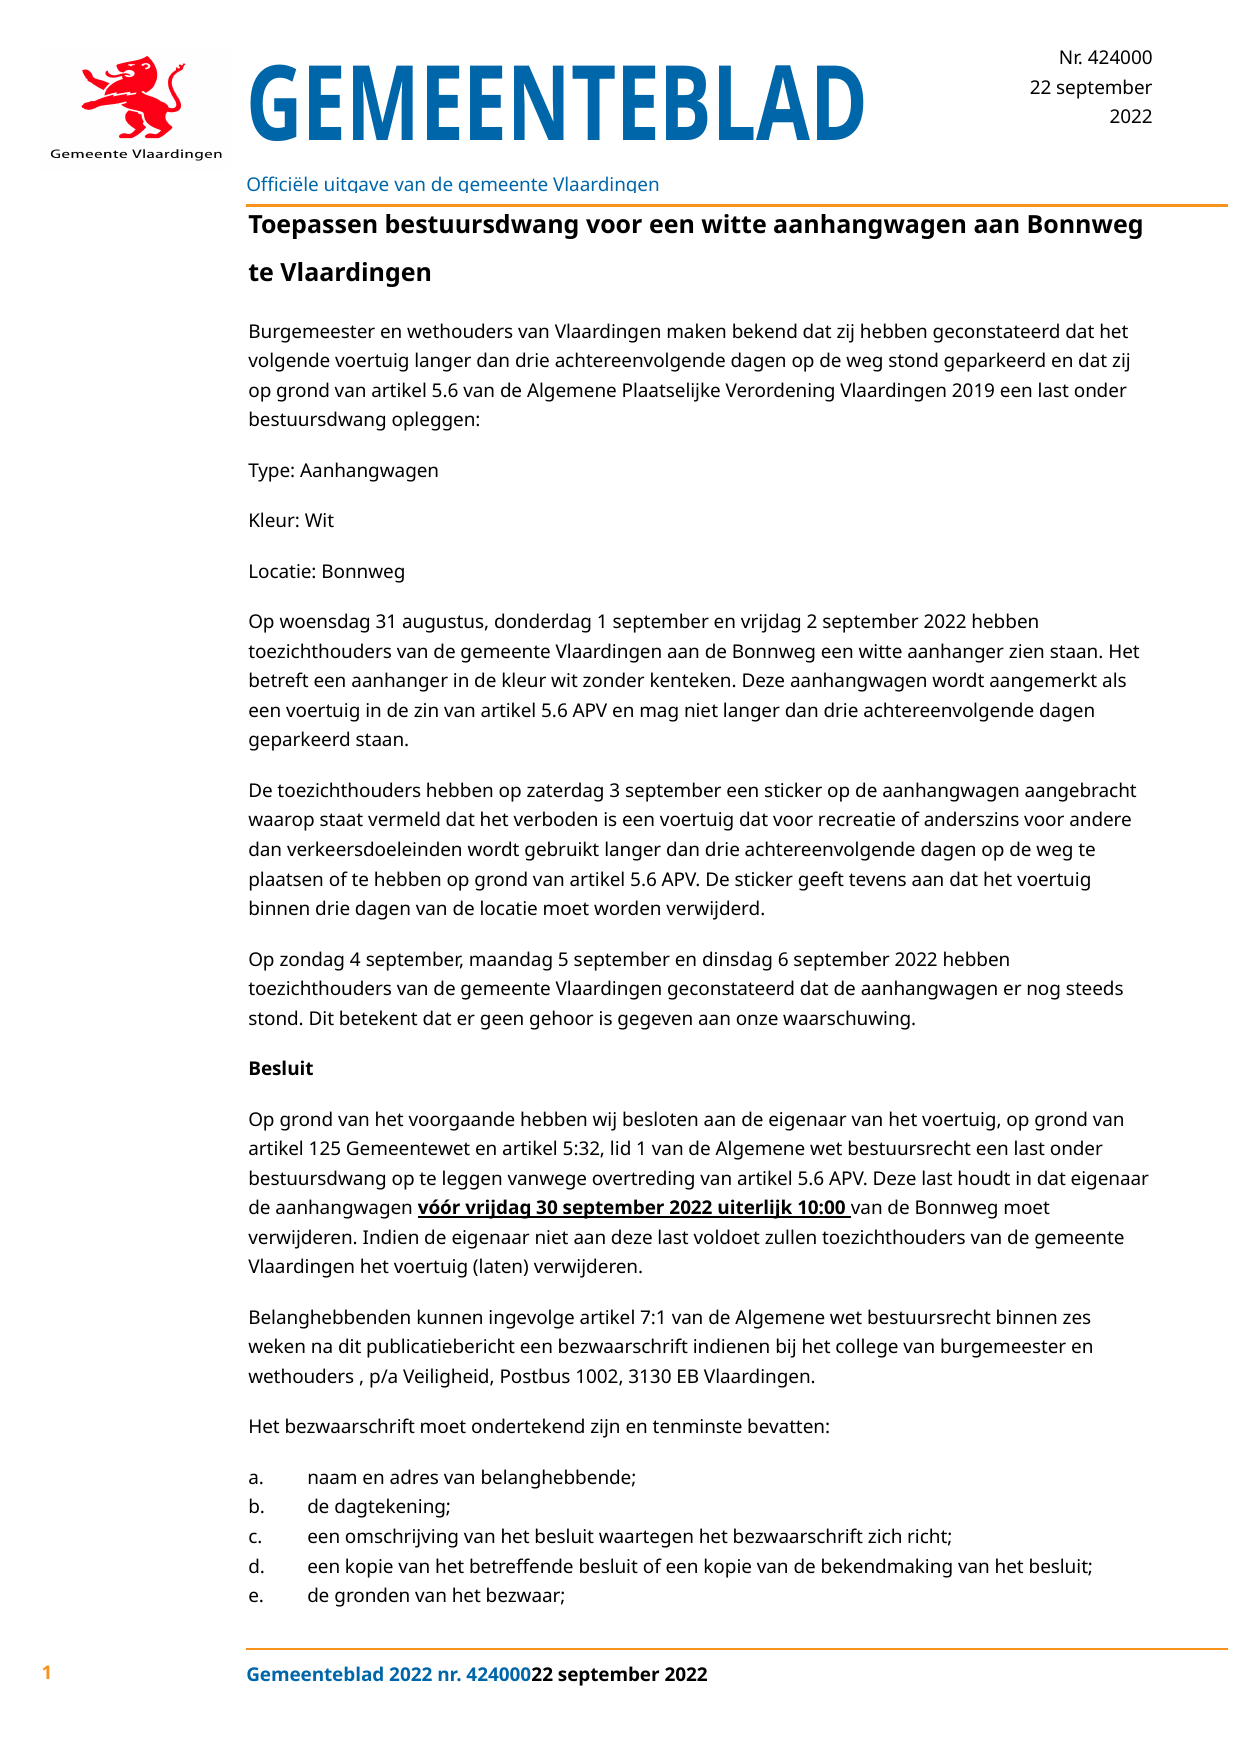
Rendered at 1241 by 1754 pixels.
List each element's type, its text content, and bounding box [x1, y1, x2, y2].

text Op grond van het voorgaande hebben wij besloten aan de eigenaar van het voertuig, op grond van artikel 125 Gemeentewet en artikel 5:32, lid 1 van de Algemene wet bestuursrecht een last onder bestuursdwang op te leggen vanwege overtreding van artikel 5.6 APV. Deze last houdt in dat eigenaar de aanhangwagen vóór vrijdag 30 september 2022 uiterlijk 10:00 van de Bonnweg moet verwijderen. Indien de eigenaar niet aan deze last voldoet zullen toezichthouders van de gemeente Vlaardingen het voertuig (laten) verwijderen. [248, 1106, 1152, 1279]
text Type: Aanhangwagen [248, 457, 1152, 483]
list een kopie van het betreffende besluit of een kopie van de bekendmaking van het besluit; [248, 1553, 1152, 1579]
text De toezichthouders hebben op zaterdag 3 september een sticker op de aanhangwagen aangebracht waarop staat vermeld dat het verboden is een voertuig dat voor recreatie of anderszins voor andere dan verkeersdoeleinden wordt gebruikt langer dan drie achtereenvolgende dagen op de weg te plaatsen of te hebben op grond van artikel 5.6 APV. De sticker geeft tevens aan dat het voertuig binnen drie dagen van de locatie moet worden verwijderd. [248, 777, 1152, 921]
list de gronden van het bezwaar; [248, 1582, 1152, 1608]
list de dagtekening; [248, 1494, 1152, 1519]
text Op zondag 4 september, maandag 5 september en dinsdag 6 september 2022 hebben toezichthouders van de gemeente Vlaardingen geconstateerd dat de aanhangwagen er nog steeds stond. Dit betekent dat er geen gehoor is gegeven aan onze waarschuwing. [248, 946, 1152, 1031]
text Op woensdag 31 augustus, donderdag 1 september en vrijdag 2 september 2022 hebben toezichthouders van de gemeente Vlaardingen aan de Bonnweg een witte aanhanger zien staan. Het betreft een aanhanger in de kleur wit zonder kenteken. Deze aanhangwagen wordt aangemerkt als een voertuig in de zin van artikel 5.6 APV en mag niet langer dan drie achtereenvolgende dagen geparkeerd staan. [248, 608, 1152, 752]
list naam en adres van belanghebbende; [248, 1464, 1152, 1490]
text Locatie: Bonnweg [248, 558, 1152, 584]
text Burgemeester en wethouders van Vlaardingen maken bekend dat zij hebben geconstateerd dat het volgende voertuig langer dan drie achtereenvolgende dagen op de weg stond geparkeerd en dat zij op grond van artikel 5.6 van de Algemene Plaatselijke Verordening Vlaardingen 2019 een last onder bestuursdwang opleggen: [248, 318, 1152, 432]
list een omschrijving van het besluit waartegen het bezwaarschrift zich richt; [248, 1523, 1152, 1549]
text Besluit [248, 1055, 1152, 1081]
text Het bezwaarschrift moet ondertekend zijn en tenminste bevatten: [248, 1414, 1152, 1439]
text Toepassen bestuursdwang voor een witte aanhangwagen aan Bonnweg te Vlaardingen [248, 207, 1152, 288]
picture [41, 47, 231, 172]
text Kleur: Wit [248, 507, 1152, 533]
text Belanghebbenden kunnen ingevolge artikel 7:1 van de Algemene wet bestuursrecht binnen zes weken na dit publicatiebericht een bezwaarschrift indienen bij het college van burgemeester en wethouders , p/a Veiligheid, Postbus 1002, 3130 EB Vlaardingen. [248, 1304, 1152, 1389]
